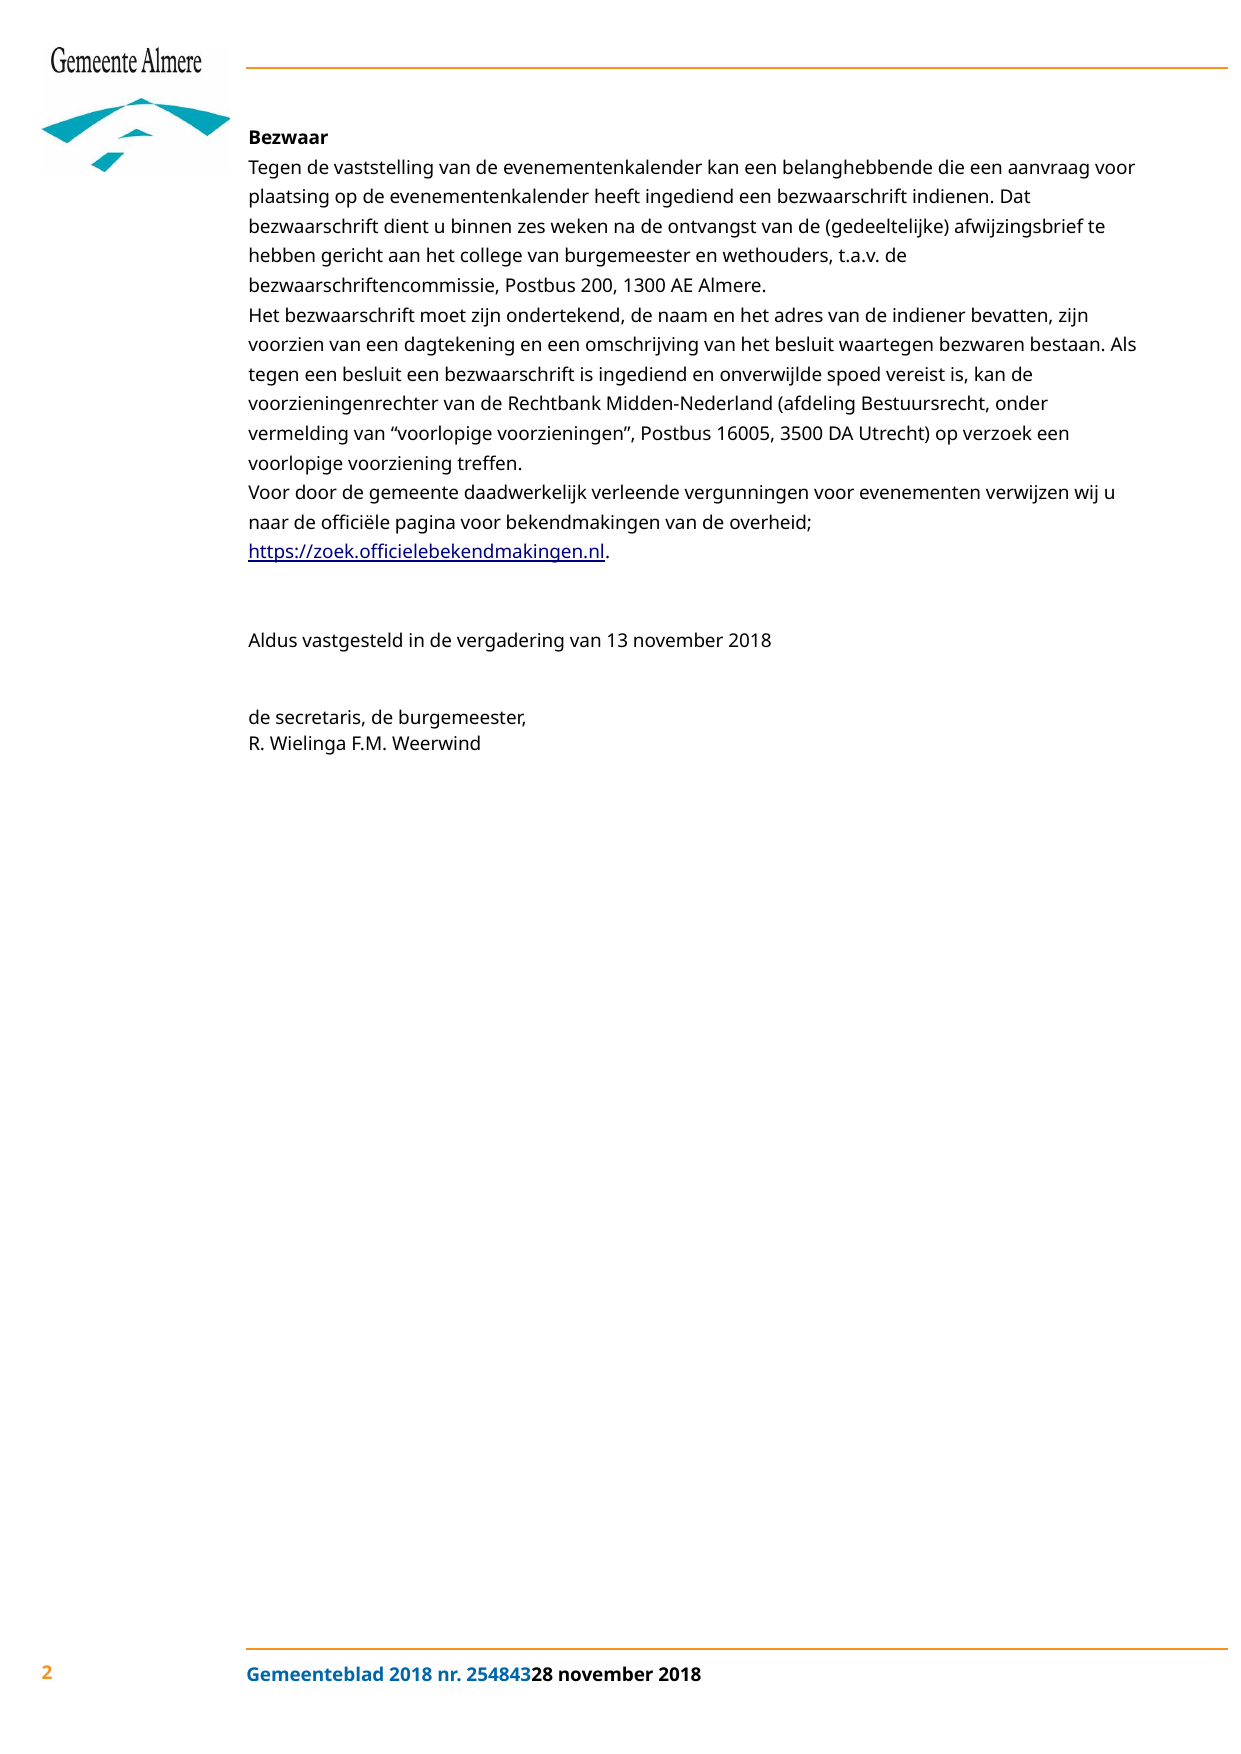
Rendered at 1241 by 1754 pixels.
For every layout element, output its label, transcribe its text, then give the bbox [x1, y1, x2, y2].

text Tegen de vaststelling van de evenementenkalender kan een belanghebbende die een aanvraag voor plaatsing op de evenementenkalender heeft ingediend een bezwaarschrift indienen. Dat bezwaarschrift dient u binnen zes weken na de ontvangst van de (gedeeltelijke) afwijzingsbrief te hebben gericht aan het college van burgemeester en wethouders, t.a.v. de bezwaarschriftencommissie, Postbus 200, 1300 AE Almere. [248, 154, 1152, 298]
text Aldus vastgesteld in de vergadering van 13 november 2018 [248, 627, 1152, 653]
text Voor door de gemeente daadwerkelijk verleende vergunningen voor evenementen verwijzen wij u naar de officiële pagina voor bekendmakingen van de overheid; https://zoek.officielebekendmakingen.nl. [248, 479, 1152, 564]
picture [41, 47, 231, 172]
text Het bezwaarschrift moet zijn ondertekend, de naam en het adres van de indiener bevatten, zijn voorzien van een dagtekening en een omschrijving van het besluit waartegen bezwaren bestaan. Als tegen een besluit een bezwaarschrift is ingediend en onverwijlde spoed vereist is, kan de voorzieningenrechter van de Rechtbank Midden-Nederland (afdeling Bestuursrecht, onder vermelding van “voorlopige voorzieningen”, Postbus 16005, 3500 DA Utrecht) op verzoek een voorlopige voorziening treffen. [248, 302, 1152, 476]
text de secretaris, de burgemeester, [248, 704, 1152, 730]
text Bezwaar [248, 124, 1152, 150]
text R. Wielinga F.M. Weerwind [248, 730, 1152, 756]
